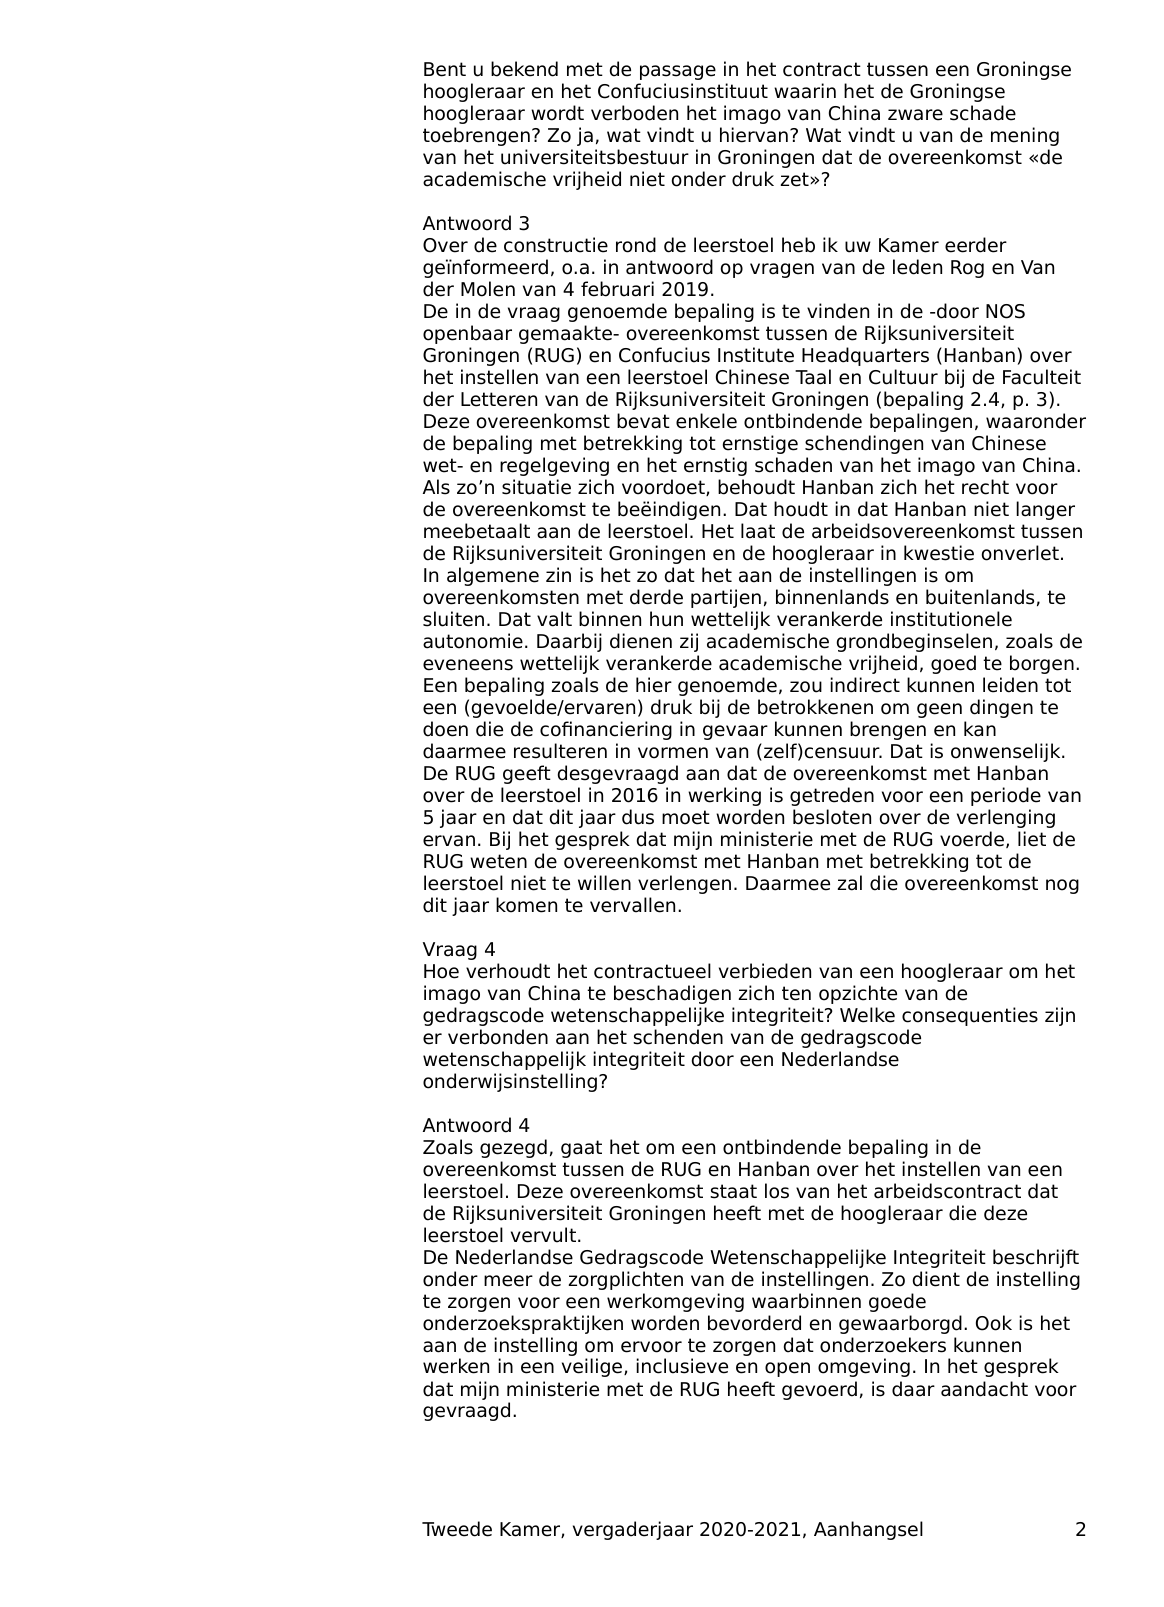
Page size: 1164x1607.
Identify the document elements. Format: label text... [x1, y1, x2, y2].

text Antwoord 4 [422, 1115, 1087, 1137]
text Zoals gezegd, gaat het om een ontbindende bepaling in de overeenkomst tussen de RUG en Hanban over het instellen van een leerstoel. Deze overeenkomst staat los van het arbeidscontract dat de Rijksuniversiteit Groningen heeft met de hoogleraar die deze leerstoel vervult. [422, 1137, 1087, 1247]
text Over de constructie rond de leerstoel heb ik uw Kamer eerder geïnformeerd, o.a. in antwoord op vragen van de leden Rog en Van der Molen van 4 februari 2019. [422, 235, 1087, 301]
text Vraag 4 [422, 939, 1087, 961]
text Antwoord 3 [422, 213, 1087, 235]
text Hoe verhoudt het contractueel verbieden van een hoogleraar om het imago van China te beschadigen zich ten opzichte van de gedragscode wetenschappelijke integriteit? Welke consequenties zijn er verbonden aan het schenden van de gedragscode wetenschappelijk integriteit door een Nederlandse onderwijsinstelling? [422, 961, 1087, 1092]
text Bent u bekend met de passage in het contract tussen een Groningse hoogleraar en het Confuciusinstituut waarin het de Groningse hoogleraar wordt verboden het imago van China zware schade toebrengen? Zo ja, wat vindt u hiervan? Wat vindt u van de mening van het universiteitsbestuur in Groningen dat de overeenkomst «de academische vrijheid niet onder druk zet»? [422, 59, 1087, 191]
text Een bepaling zoals de hier genoemde, zou indirect kunnen leiden tot een (gevoelde/ervaren) druk bij de betrokkenen om geen dingen te doen die de cofinanciering in gevaar kunnen brengen en kan daarmee resulteren in vormen van (zelf)censuur. Dat is onwenselijk. De RUG geeft desgevraagd aan dat de overeenkomst met Hanban over de leerstoel in 2016 in werking is getreden voor een periode van 5 jaar en dat dit jaar dus moet worden besloten over de verlenging ervan. Bij het gesprek dat mijn ministerie met de RUG voerde, liet de RUG weten de overeenkomst met Hanban met betrekking tot de leerstoel niet te willen verlengen. Daarmee zal die overeenkomst nog dit jaar komen te vervallen. [422, 675, 1087, 916]
text De in de vraag genoemde bepaling is te vinden in de -door NOS openbaar gemaakte- overeenkomst tussen de Rijksuniversiteit Groningen (RUG) en Confucius Institute Headquarters (Hanban) over het instellen van een leerstoel Chinese Taal en Cultuur bij de Faculteit der Letteren van de Rijksuniversiteit Groningen (bepaling 2.4, p. 3). Deze overeenkomst bevat enkele ontbindende bepalingen, waaronder de bepaling met betrekking tot ernstige schendingen van Chinese wet- en regelgeving en het ernstig schaden van het imago van China. Als zo’n situatie zich voordoet, behoudt Hanban zich het recht voor de overeenkomst te beëindigen. Dat houdt in dat Hanban niet langer meebetaalt aan de leerstoel. Het laat de arbeidsovereenkomst tussen de Rijksuniversiteit Groningen en de hoogleraar in kwestie onverlet. [422, 301, 1087, 565]
text In algemene zin is het zo dat het aan de instellingen is om overeenkomsten met derde partijen, binnenlands en buitenlands, te sluiten. Dat valt binnen hun wettelijk verankerde institutionele autonomie. Daarbij dienen zij academische grondbeginselen, zoals de eveneens wettelijk verankerde academische vrijheid, goed te borgen. [422, 565, 1087, 675]
text De Nederlandse Gedragscode Wetenschappelijke Integriteit beschrijft onder meer de zorgplichten van de instellingen. Zo dient de instelling te zorgen voor een werkomgeving waarbinnen goede onderzoekspraktijken worden bevorderd en gewaarborgd. Ook is het aan de instelling om ervoor te zorgen dat onderzoekers kunnen werken in een veilige, inclusieve en open omgeving. In het gesprek dat mijn ministerie met de RUG heeft gevoerd, is daar aandacht voor gevraagd. [422, 1247, 1087, 1422]
